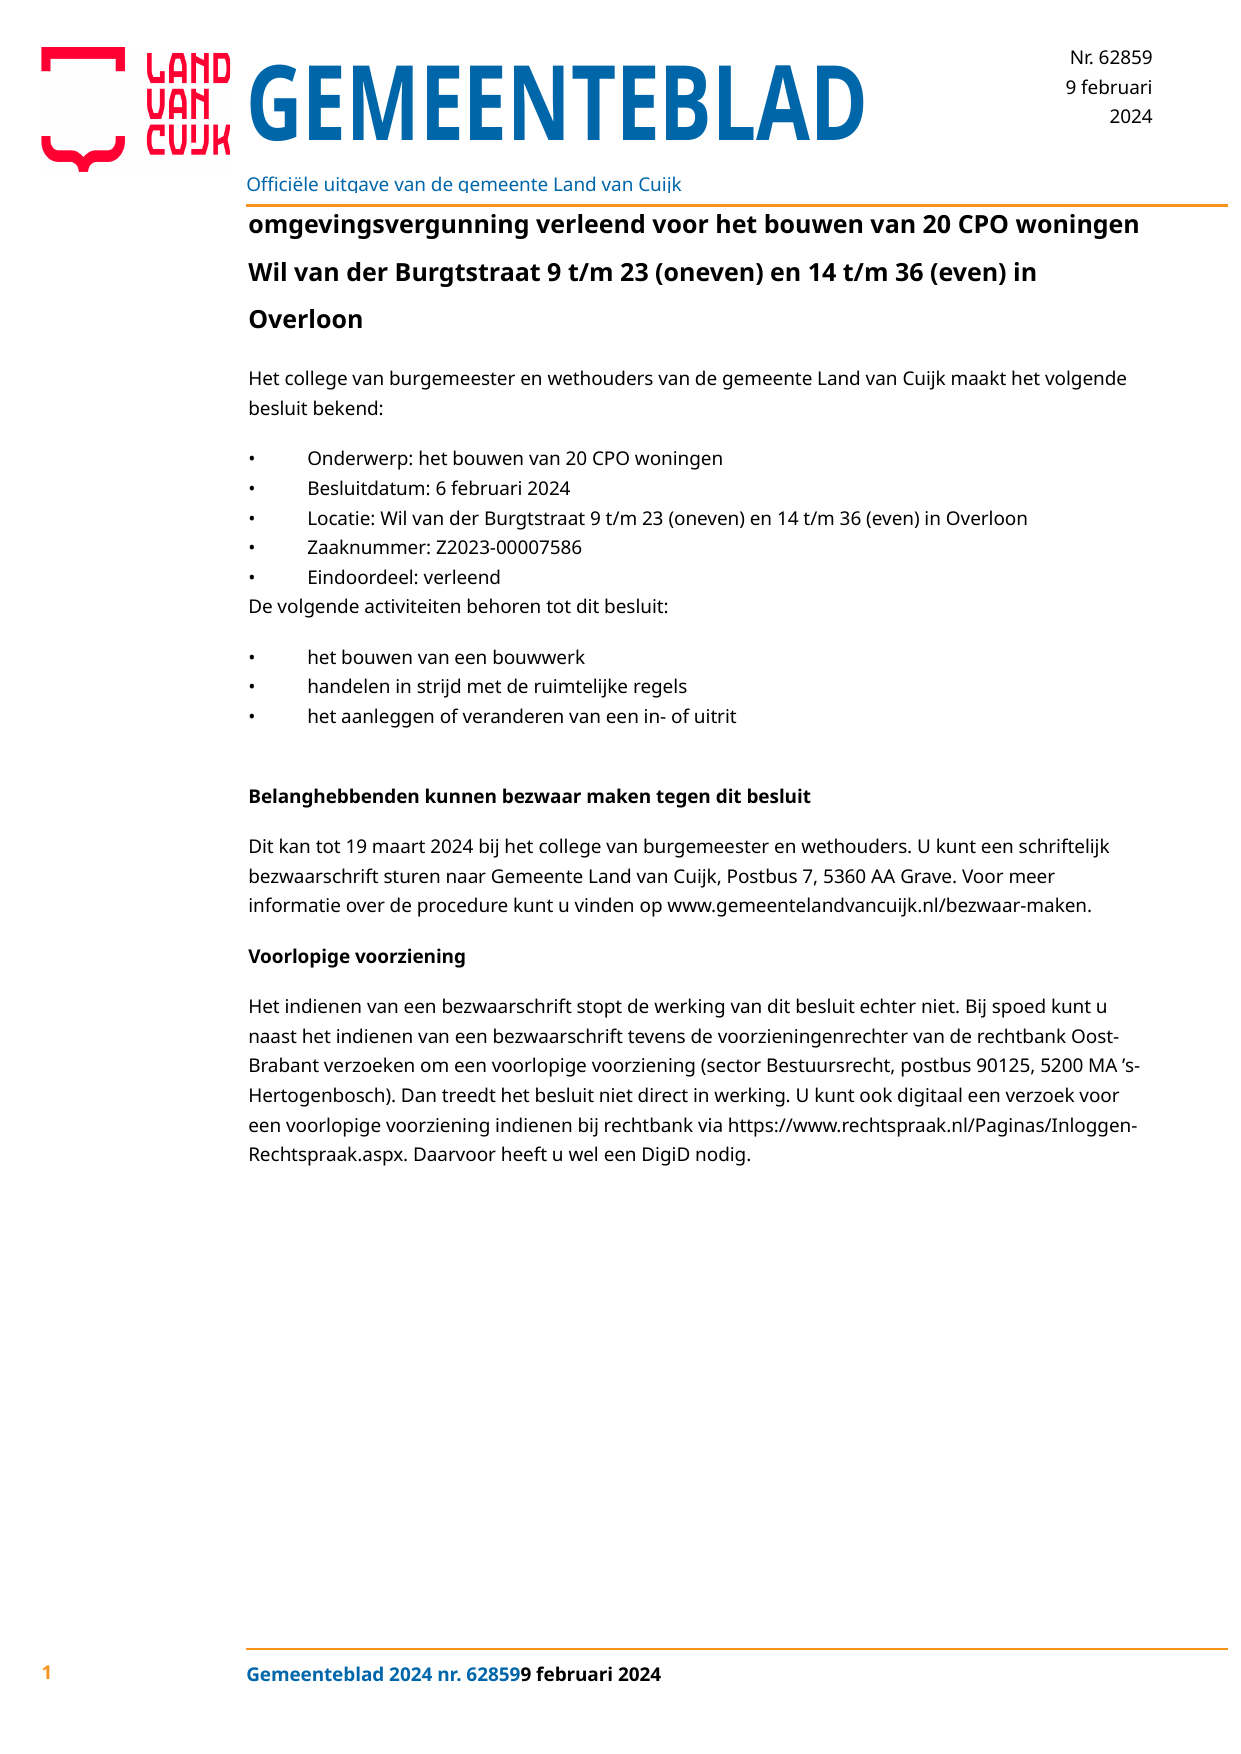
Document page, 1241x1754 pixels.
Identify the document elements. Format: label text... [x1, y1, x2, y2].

list handelen in strijd met de ruimtelijke regels [248, 673, 1152, 699]
list Eindoordeel: verleend [248, 564, 1152, 589]
list Zaaknummer: Z2023-00007586 [248, 534, 1152, 560]
text Het college van burgemeester en wethouders van de gemeente Land van Cuijk maakt het volgende besluit bekend: [248, 366, 1152, 421]
list het aanleggen of veranderen van een in- of uitrit [248, 703, 1152, 729]
text omgevingsvergunning verleend voor het bouwen van 20 CPO woningen Wil van der Burgtstraat 9 t/m 23 (oneven) en 14 t/m 36 (even) in Overloon [248, 207, 1152, 336]
text Belanghebbenden kunnen bezwaar maken tegen dit besluit [248, 783, 1152, 809]
text Voorlopige voorziening [248, 943, 1152, 969]
list Besluitdatum: 6 februari 2024 [248, 475, 1152, 501]
list Onderwerp: het bouwen van 20 CPO woningen [248, 446, 1152, 471]
text Het indienen van een bezwaarschrift stopt de werking van dit besluit echter niet. Bij spoed kunt u naast het indienen van een bezwaarschrift tevens de voorzieningenrechter van de rechtbank Oost-Brabant verzoeken om een voorlopige voorziening (sector Bestuursrecht, postbus 90125, 5200 MA ’s-Hertogenbosch). Dan treedt het besluit niet direct in werking. U kunt ook digitaal een verzoek voor een voorlopige voorziening indienen bij rechtbank via https://www.rechtspraak.nl/Paginas/Inloggen-Rechtspraak.aspx. Daarvoor heeft u wel een DigiD nodig. [248, 993, 1152, 1167]
picture [41, 47, 231, 172]
text Dit kan tot 19 maart 2024 bij het college van burgemeester en wethouders. U kunt een schriftelijk bezwaarschrift sturen naar Gemeente Land van Cuijk, Postbus 7, 5360 AA Grave. Voor meer informatie over de procedure kunt u vinden op www.gemeentelandvancuijk.nl/bezwaar-maken. [248, 833, 1152, 918]
list Locatie: Wil van der Burgtstraat 9 t/m 23 (oneven) en 14 t/m 36 (even) in Overloon [248, 505, 1152, 530]
list het bouwen van een bouwwerk [248, 644, 1152, 669]
text De volgende activiteiten behoren tot dit besluit: [248, 593, 1152, 619]
